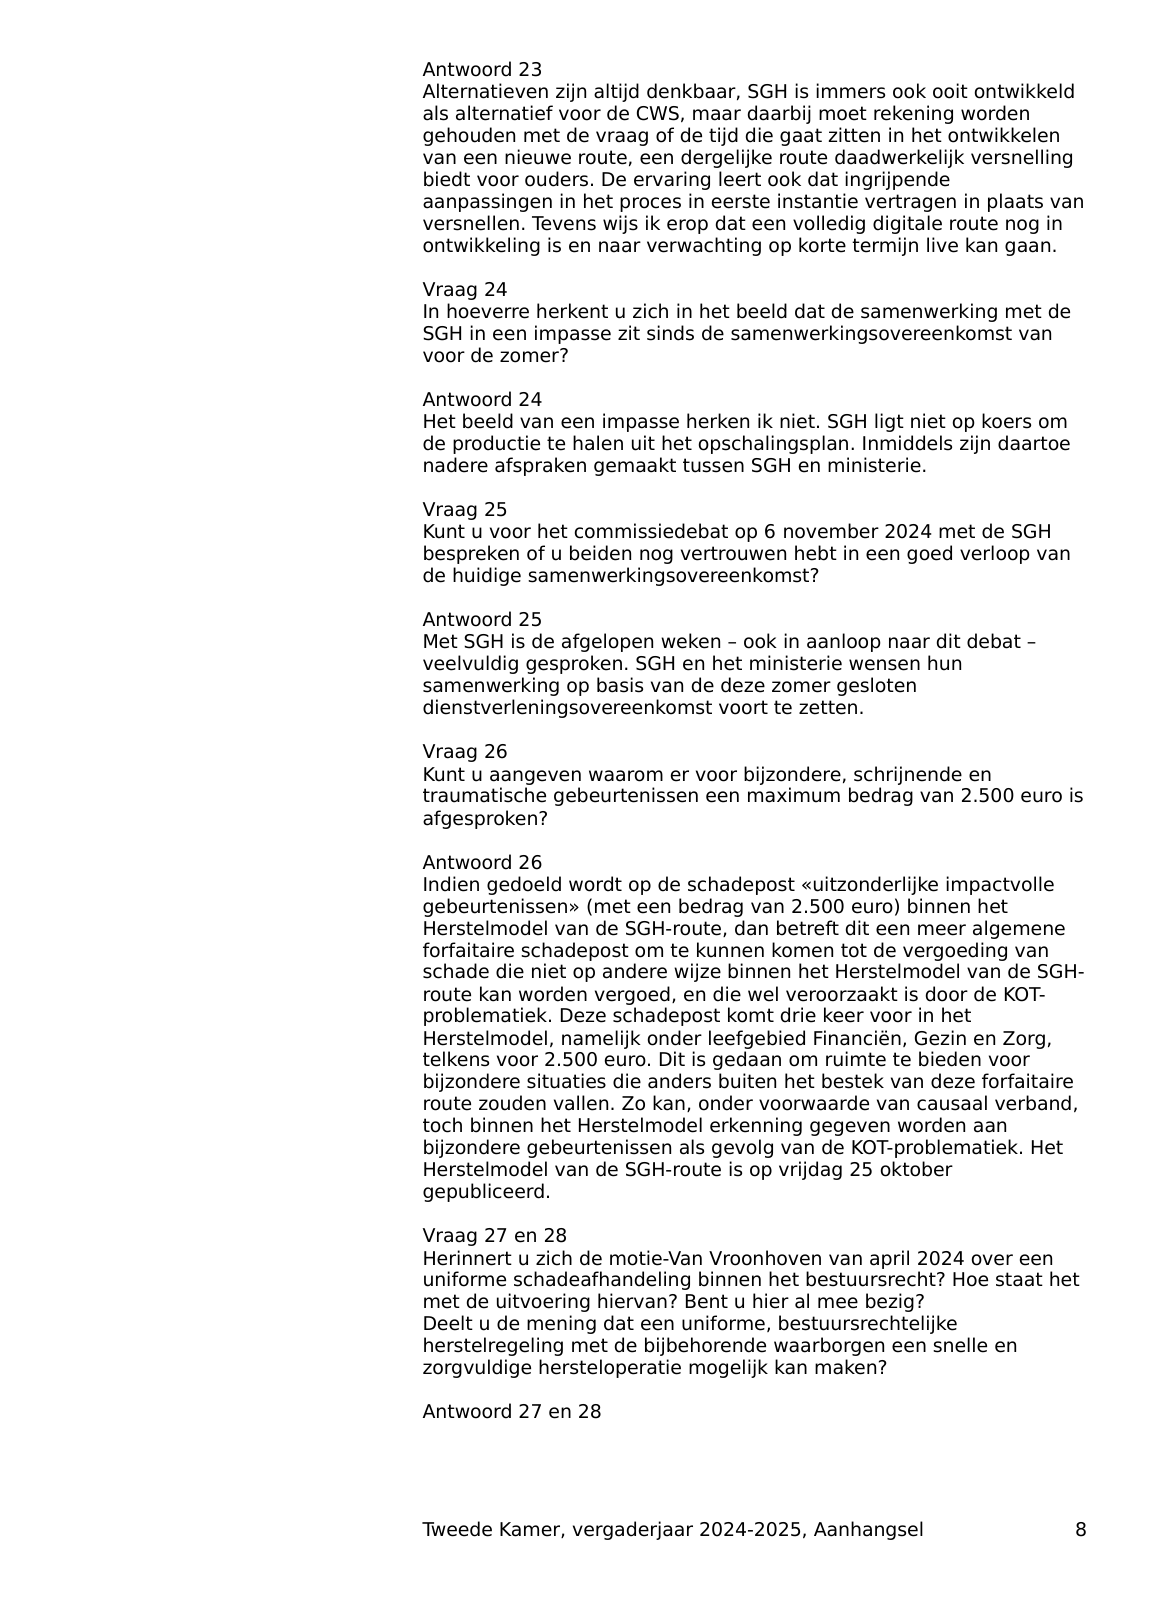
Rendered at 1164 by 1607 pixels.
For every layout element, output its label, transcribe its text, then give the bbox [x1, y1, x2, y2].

text Vraag 24 [422, 279, 1087, 301]
text Deelt u de mening dat een uniforme, bestuursrechtelijke herstelregeling met de bijbehorende waarborgen een snelle en zorgvuldige hersteloperatie mogelijk kan maken? [422, 1313, 1087, 1379]
text Herinnert u zich de motie-Van Vroonhoven van april 2024 over een uniforme schadeafhandeling binnen het bestuursrecht? Hoe staat het met de uitvoering hiervan? Bent u hier al mee bezig? [422, 1247, 1087, 1313]
text Antwoord 27 en 28 [422, 1401, 1087, 1423]
text Kunt u voor het commissiedebat op 6 november 2024 met de SGH bespreken of u beiden nog vertrouwen hebt in een goed verloop van de huidige samenwerkingsovereenkomst? [422, 521, 1087, 587]
text Vraag 26 [422, 741, 1087, 763]
text Vraag 27 en 28 [422, 1225, 1087, 1247]
text Met SGH is de afgelopen weken – ook in aanloop naar dit debat – veelvuldig gesproken. SGH en het ministerie wensen hun samenwerking op basis van de deze zomer gesloten dienstverleningsovereenkomst voort te zetten. [422, 631, 1087, 719]
text Antwoord 23 [422, 59, 1087, 81]
text Het beeld van een impasse herken ik niet. SGH ligt niet op koers om de productie te halen uit het opschalingsplan. Inmiddels zijn daartoe nadere afspraken gemaakt tussen SGH en ministerie. [422, 411, 1087, 477]
text Antwoord 24 [422, 389, 1087, 411]
text Antwoord 26 [422, 852, 1087, 873]
text Kunt u aangeven waarom er voor bijzondere, schrijnende en traumatische gebeurtenissen een maximum bedrag van 2.500 euro is afgesproken? [422, 763, 1087, 829]
text Antwoord 25 [422, 609, 1087, 631]
text Alternatieven zijn altijd denkbaar, SGH is immers ook ooit ontwikkeld als alternatief voor de CWS, maar daarbij moet rekening worden gehouden met de vraag of de tijd die gaat zitten in het ontwikkelen van een nieuwe route, een dergelijke route daadwerkelijk versnelling biedt voor ouders. De ervaring leert ook dat ingrijpende aanpassingen in het proces in eerste instantie vertragen in plaats van versnellen. Tevens wijs ik erop dat een volledig digitale route nog in ontwikkeling is en naar verwachting op korte termijn live kan gaan. [422, 81, 1087, 257]
text Vraag 25 [422, 499, 1087, 521]
text In hoeverre herkent u zich in het beeld dat de samenwerking met de SGH in een impasse zit sinds de samenwerkingsovereenkomst van voor de zomer? [422, 301, 1087, 367]
text Indien gedoeld wordt op de schadepost «uitzonderlijke impactvolle gebeurtenissen» (met een bedrag van 2.500 euro) binnen het Herstelmodel van de SGH-route, dan betreft dit een meer algemene forfaitaire schadepost om te kunnen komen tot de vergoeding van schade die niet op andere wijze binnen het Herstelmodel van de SGH-route kan worden vergoed, en die wel veroorzaakt is door de KOT-problematiek. Deze schadepost komt drie keer voor in het Herstelmodel, namelijk onder leefgebied Financiën, Gezin en Zorg, telkens voor 2.500 euro. Dit is gedaan om ruimte te bieden voor bijzondere situaties die anders buiten het bestek van deze forfaitaire route zouden vallen. Zo kan, onder voorwaarde van causaal verband, toch binnen het Herstelmodel erkenning gegeven worden aan bijzondere gebeurtenissen als gevolg van de KOT-problematiek. Het Herstelmodel van de SGH-route is op vrijdag 25 oktober gepubliceerd. [422, 873, 1087, 1203]
